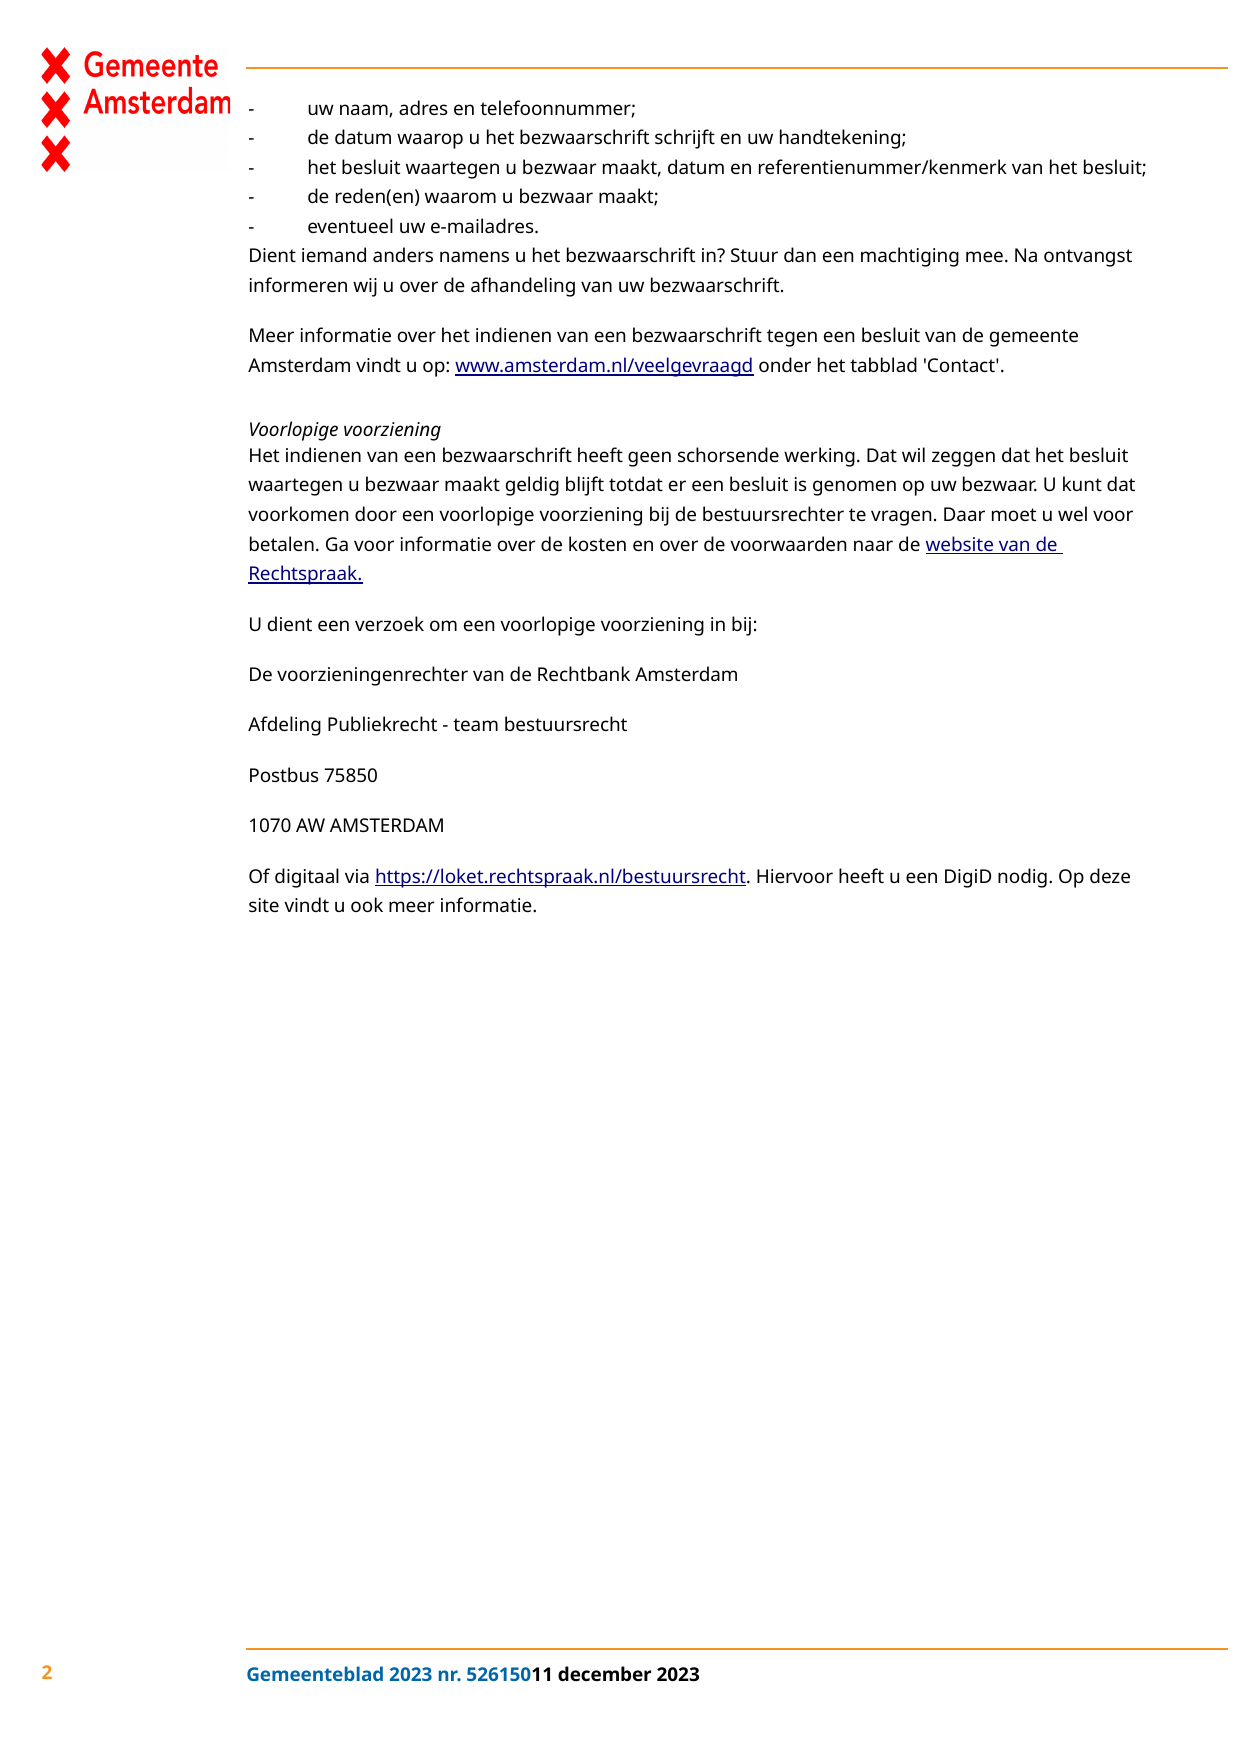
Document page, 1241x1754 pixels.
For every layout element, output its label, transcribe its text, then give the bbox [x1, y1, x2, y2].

list eventueel uw e-mailadres. [248, 213, 1152, 239]
text Het indienen van een bezwaarschrift heeft geen schorsende werking. Dat wil zeggen dat het besluit waartegen u bezwaar maakt geldig blijft totdat er een besluit is genomen op uw bezwaar. U kunt dat voorkomen door een voorlopige voorziening bij de bestuursrechter te vragen. Daar moet u wel voor betalen. Ga voor informatie over de kosten en over de voorwaarden naar de website van de Rechtspraak. [248, 442, 1152, 586]
list de datum waarop u het bezwaarschrift schrijft en uw handtekening; [248, 124, 1152, 150]
list uw naam, adres en telefoonnummer; [248, 95, 1152, 121]
text U dient een verzoek om een voorlopige voorziening in bij: [248, 611, 1152, 636]
list de reden(en) waarom u bezwaar maakt; [248, 183, 1152, 209]
text De voorzieningenrechter van de Rechtbank Amsterdam [248, 661, 1152, 687]
list het besluit waartegen u bezwaar maakt, datum en referentienummer/kenmerk van het besluit; [248, 154, 1152, 180]
text Afdeling Publiekrecht - team bestuursrecht [248, 712, 1152, 737]
text Meer informatie over het indienen van een bezwaarschrift tegen een besluit van de gemeente Amsterdam vindt u op: www.amsterdam.nl/veelgevraagd onder het tabblad 'Contact'. [248, 323, 1152, 378]
text Voorlopige voorziening [248, 416, 1152, 442]
text Dient iemand anders namens u het bezwaarschrift in? Stuur dan een machtiging mee. Na ontvangst informeren wij u over de afhandeling van uw bezwaarschrift. [248, 243, 1152, 298]
picture [41, 47, 231, 172]
text Of digitaal via https://loket.rechtspraak.nl/bestuursrecht. Hiervoor heeft u een DigiD nodig. Op deze site vindt u ook meer informatie. [248, 863, 1152, 918]
text Postbus 75850 [248, 762, 1152, 788]
text 1070 AW AMSTERDAM [248, 812, 1152, 838]
